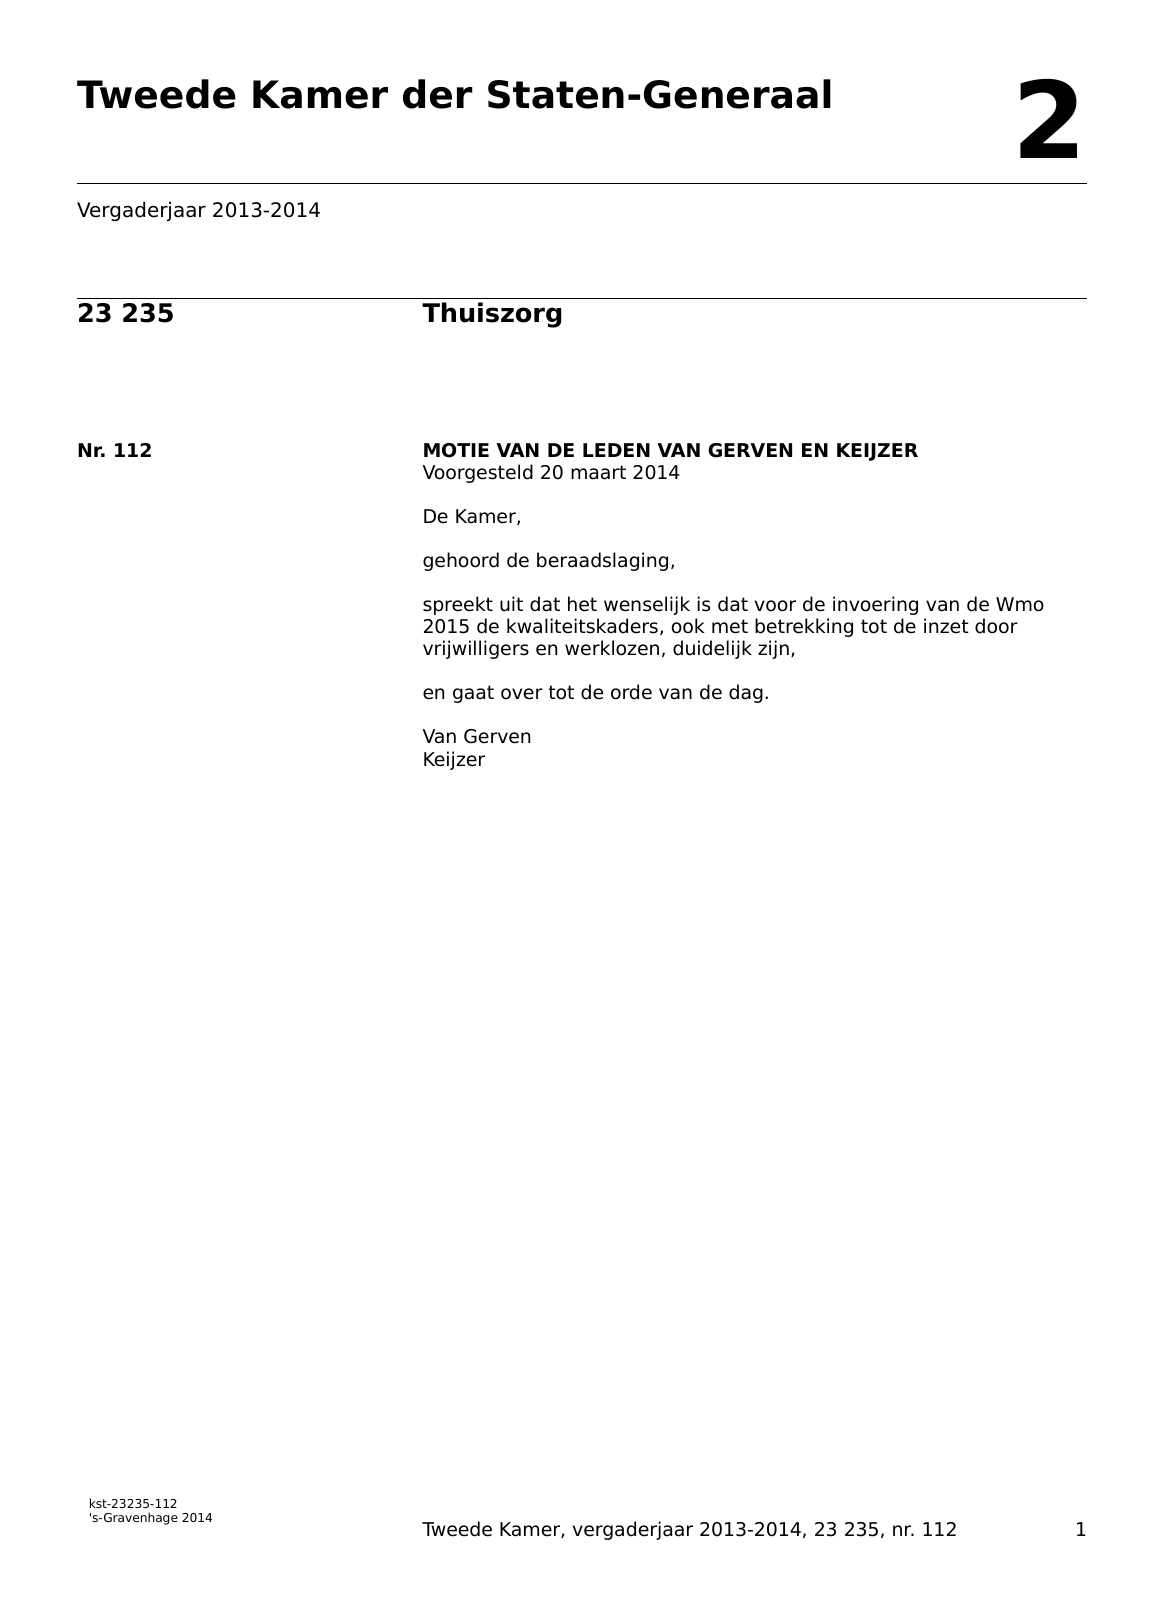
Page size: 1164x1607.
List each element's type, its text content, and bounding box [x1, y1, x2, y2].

text Keijzer [422, 748, 1087, 770]
text gehoord de beraadslaging, [422, 550, 1087, 572]
text De Kamer, [422, 506, 1087, 528]
text 's-Gravenhage 2014 [88, 1511, 323, 1525]
table_header 2 [886, 59, 1087, 183]
text Voorgesteld 20 maart 2014 [422, 462, 1087, 484]
text en gaat over tot de orde van de dag. [422, 682, 1087, 704]
table_header Tweede Kamer der Staten-Generaal [77, 59, 886, 183]
text spreekt uit dat het wenselijk is dat voor de invoering van de Wmo 2015 de kwaliteitskaders, ook met betrekking tot de inzet door vrijwilligers en werklozen, duidelijk zijn, [422, 594, 1087, 660]
text Van Gerven [422, 726, 1087, 748]
text kst-23235-112 [88, 1497, 323, 1511]
subtitle Nr. 112 MOTIE VAN DE LEDEN VAN GERVEN EN KEIJZER [77, 440, 1087, 462]
subtitle 23 235 Thuiszorg [77, 299, 1087, 329]
table_cell Vergaderjaar 2013-2014 [77, 184, 1087, 298]
